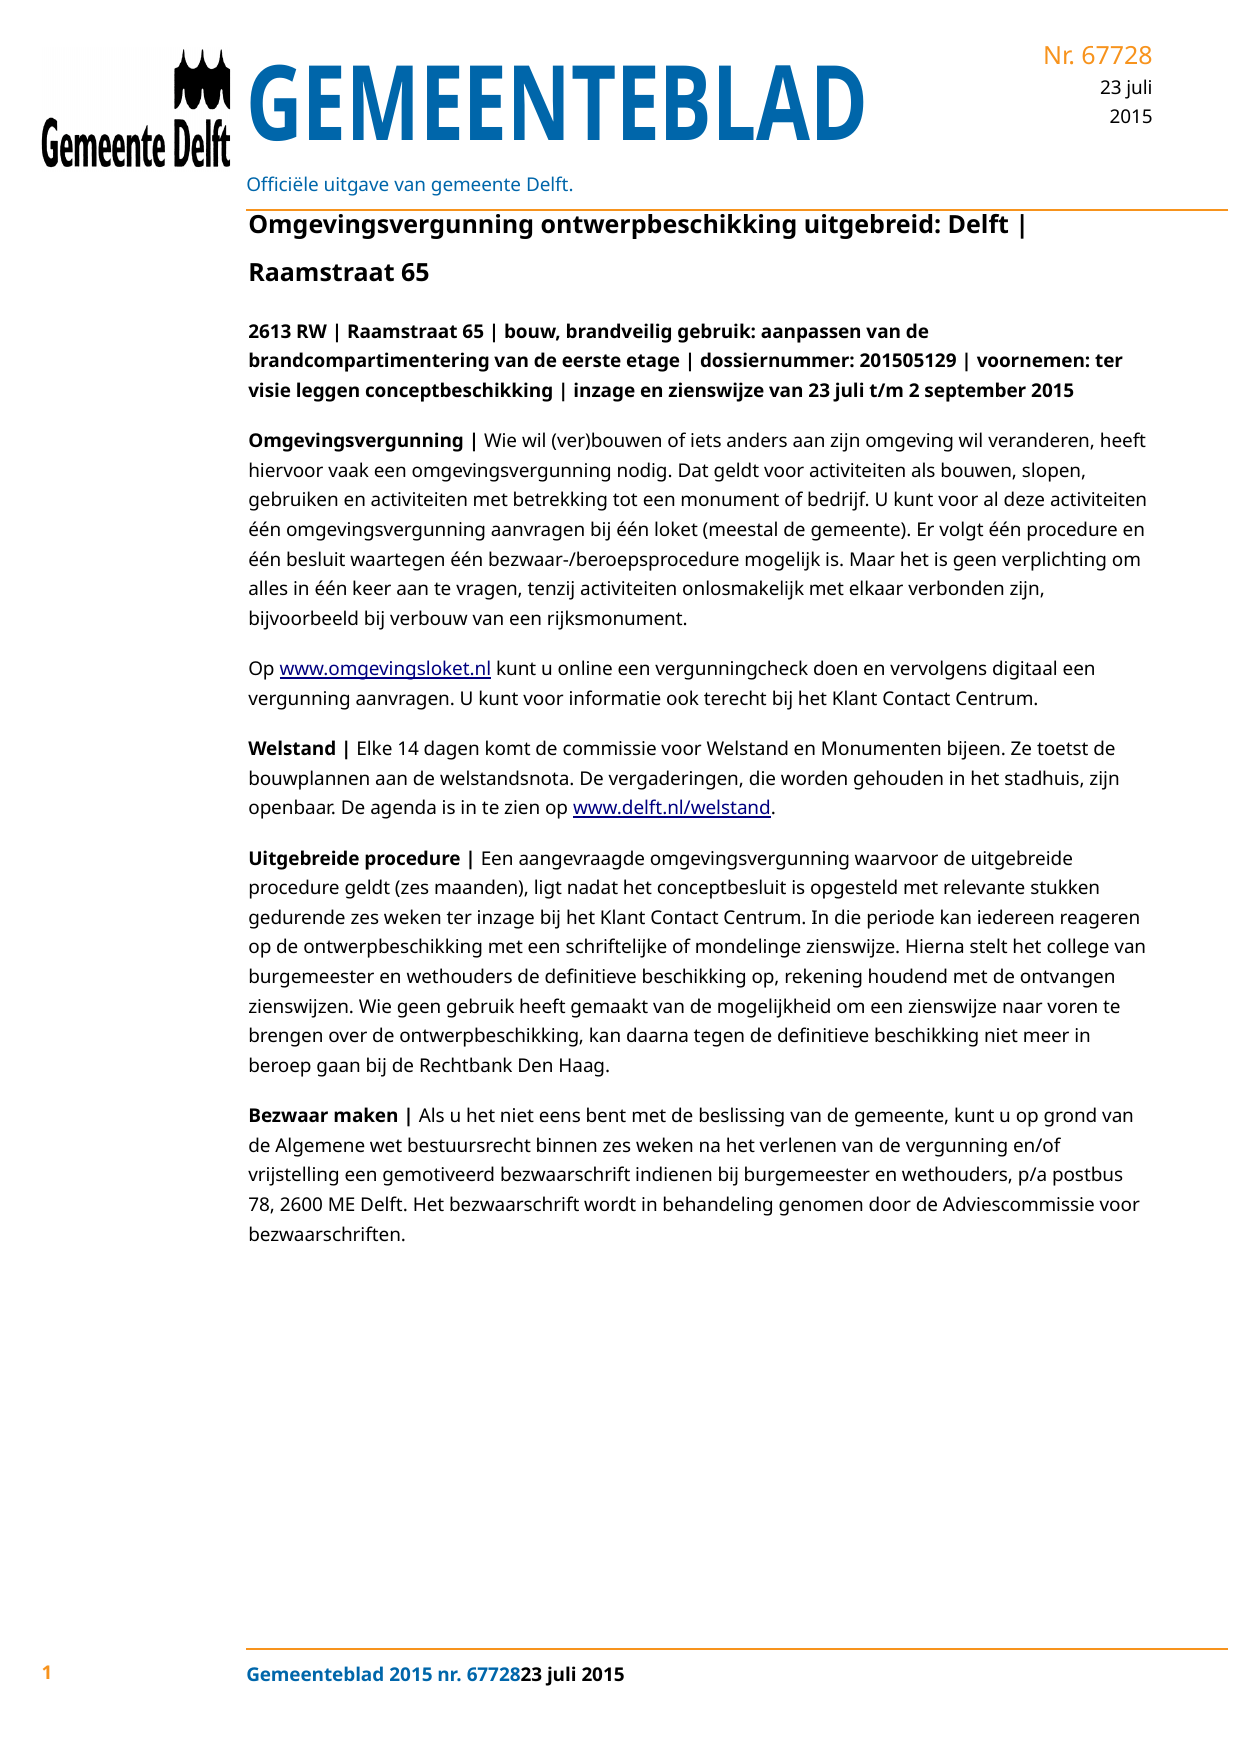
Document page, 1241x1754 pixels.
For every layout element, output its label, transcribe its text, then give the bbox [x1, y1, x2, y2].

text Op www.omgevingsloket.nl kunt u online een vergunningcheck doen en vervolgens digitaal een vergunning aanvragen. U kunt voor informatie ook terecht bij het Klant Contact Centrum. [248, 655, 1152, 711]
text Welstand | Elke 14 dagen komt de commissie voor Welstand en Monumenten bijeen. Ze toetst de bouwplannen aan de welstandsnota. De vergaderingen, die worden gehouden in het stadhuis, zijn openbaar. De agenda is in te zien op www.delft.nl/welstand. [248, 735, 1152, 820]
text Omgevingsvergunning ontwerpbeschikking uitgebreid: Delft | Raamstraat 65 [248, 211, 1152, 288]
text Uitgebreide procedure | Een aangevraagde omgevingsvergunning waarvoor de uitgebreide procedure geldt (zes maanden), ligt nadat het conceptbesluit is opgesteld met relevante stukken gedurende zes weken ter inzage bij het Klant Contact Centrum. In die periode kan iedereen reageren op de ontwerpbeschikking met een schriftelijke of mondelinge zienswijze. Hierna stelt het college van burgemeester en wethouders de definitieve beschikking op, rekening houdend met de ontvangen zienswijzen. Wie geen gebruik heeft gemaakt van de mogelijkheid om een zienswijze naar voren te brengen over de ontwerpbeschikking, kan daarna tegen de definitieve beschikking niet meer in beroep gaan bij de Rechtbank Den Haag. [248, 845, 1152, 1078]
picture [41, 47, 231, 172]
text 2613 RW | Raamstraat 65 | bouw, brandveilig gebruik: aanpassen van de brandcompartimentering van de eerste etage | dossiernummer: 201505129 | voornemen: ter visie leggen conceptbeschikking | inzage en zienswijze van 23 juli t/m 2 september 2015 [248, 318, 1152, 403]
text Omgevingsvergunning | Wie wil (ver)bouwen of iets anders aan zijn omgeving wil veranderen, heeft hiervoor vaak een omgevingsvergunning nodig. Dat geldt voor activiteiten als bouwen, slopen, gebruiken en activiteiten met betrekking tot een monument of bedrijf. U kunt voor al deze activiteiten één omgevingsvergunning aanvragen bij één loket (meestal de gemeente). Er volgt één procedure en één besluit waartegen één bezwaar-/beroepsprocedure mogelijk is. Maar het is geen verplichting om alles in één keer aan te vragen, tenzij activiteiten onlosmakelijk met elkaar verbonden zijn, bijvoorbeeld bij verbouw van een rijksmonument. [248, 427, 1152, 631]
text Bezwaar maken | Als u het niet eens bent met de beslissing van de gemeente, kunt u op grond van de Algemene wet bestuursrecht binnen zes weken na het verlenen van de vergunning en/of vrijstelling een gemotiveerd bezwaarschrift indienen bij burgemeester en wethouders, p/a postbus 78, 2600 ME Delft. Het bezwaarschrift wordt in behandeling genomen door de Adviescommissie voor bezwaarschriften. [248, 1102, 1152, 1247]
